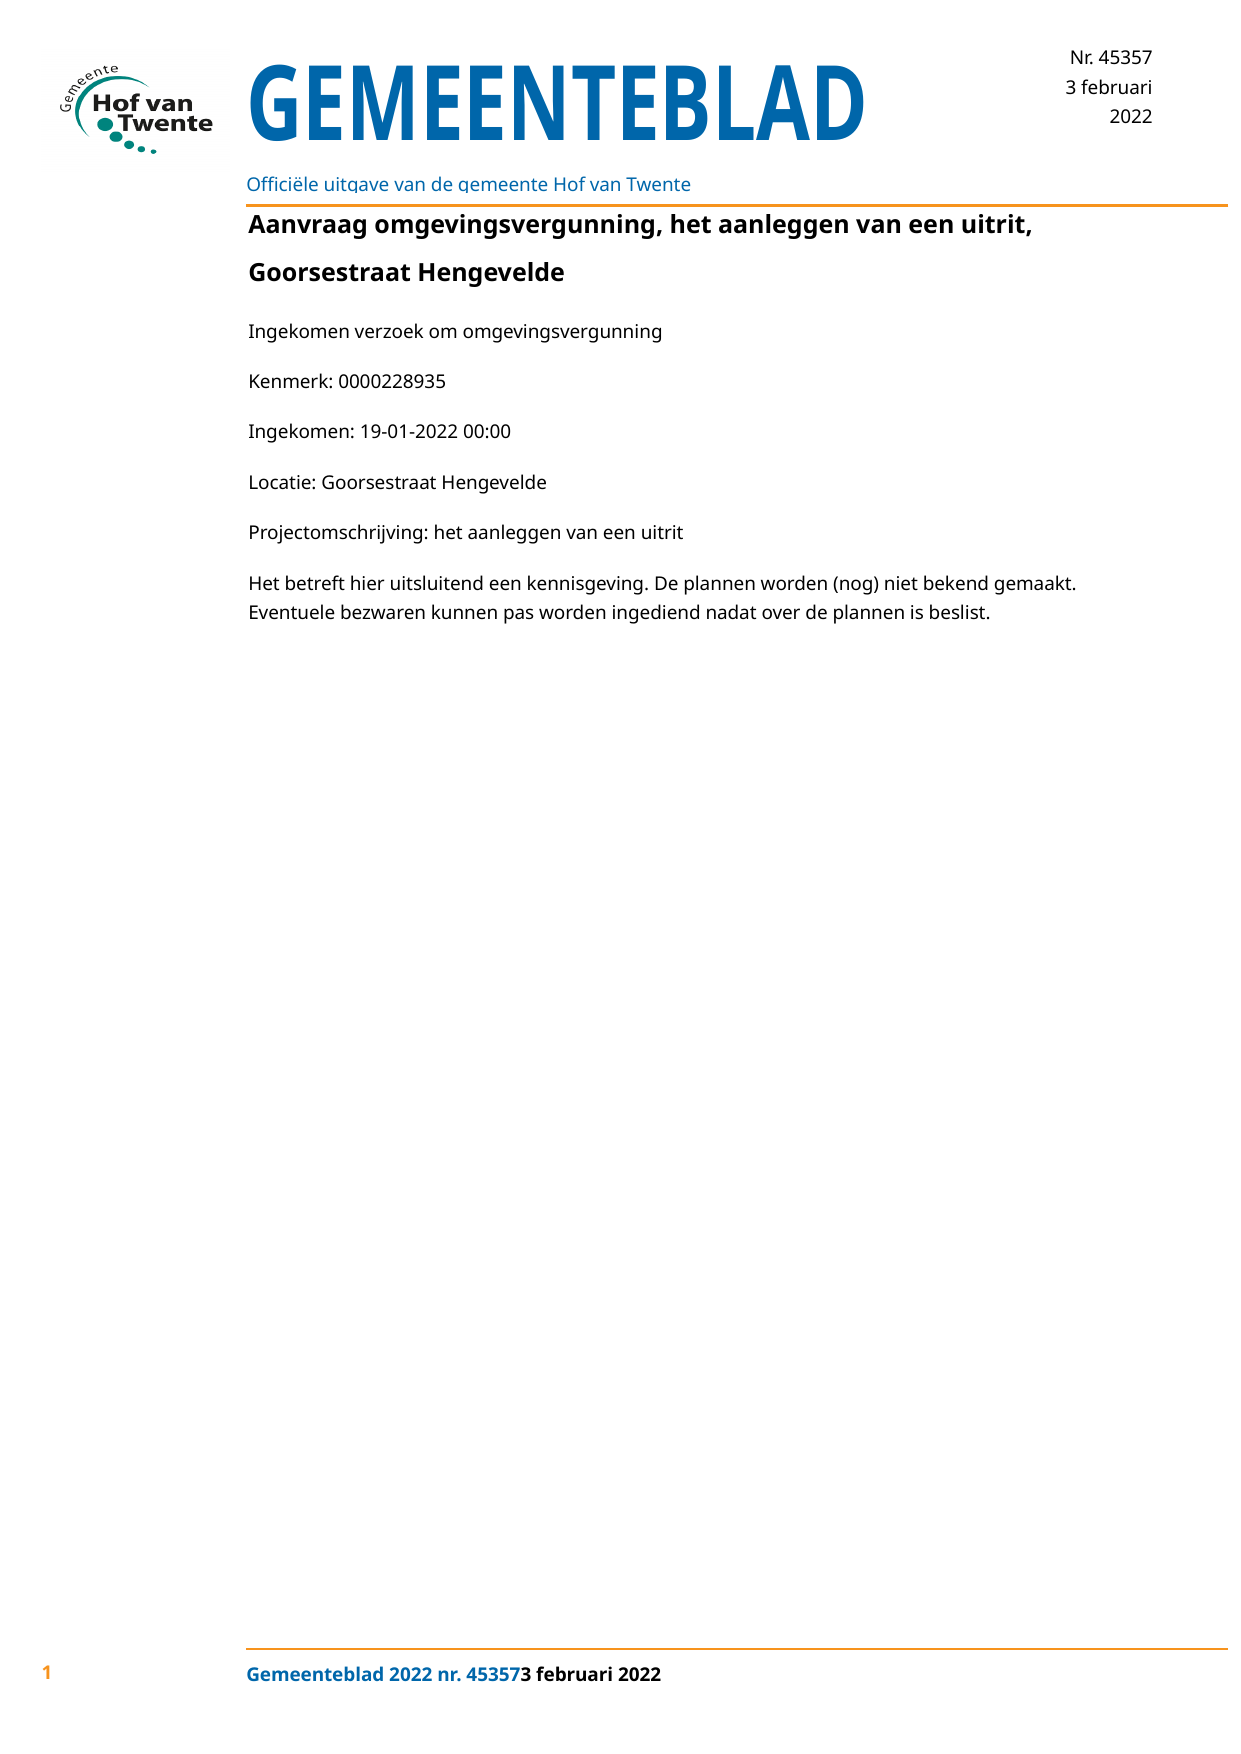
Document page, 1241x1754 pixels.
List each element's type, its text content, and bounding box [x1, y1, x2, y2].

text Locatie: Goorsestraat Hengevelde [248, 469, 1152, 495]
text Kenmerk: 0000228935 [248, 368, 1152, 394]
text Aanvraag omgevingsvergunning, het aanleggen van een uitrit, Goorsestraat Hengevelde [248, 207, 1152, 288]
text Het betreft hier uitsluitend een kennisgeving. De plannen worden (nog) niet bekend gemaakt. Eventuele bezwaren kunnen pas worden ingediend nadat over de plannen is beslist. [248, 570, 1152, 625]
text Ingekomen: 19-01-2022 00:00 [248, 419, 1152, 444]
picture [41, 47, 231, 172]
text Ingekomen verzoek om omgevingsvergunning [248, 318, 1152, 344]
text Projectomschrijving: het aanleggen van een uitrit [248, 519, 1152, 545]
